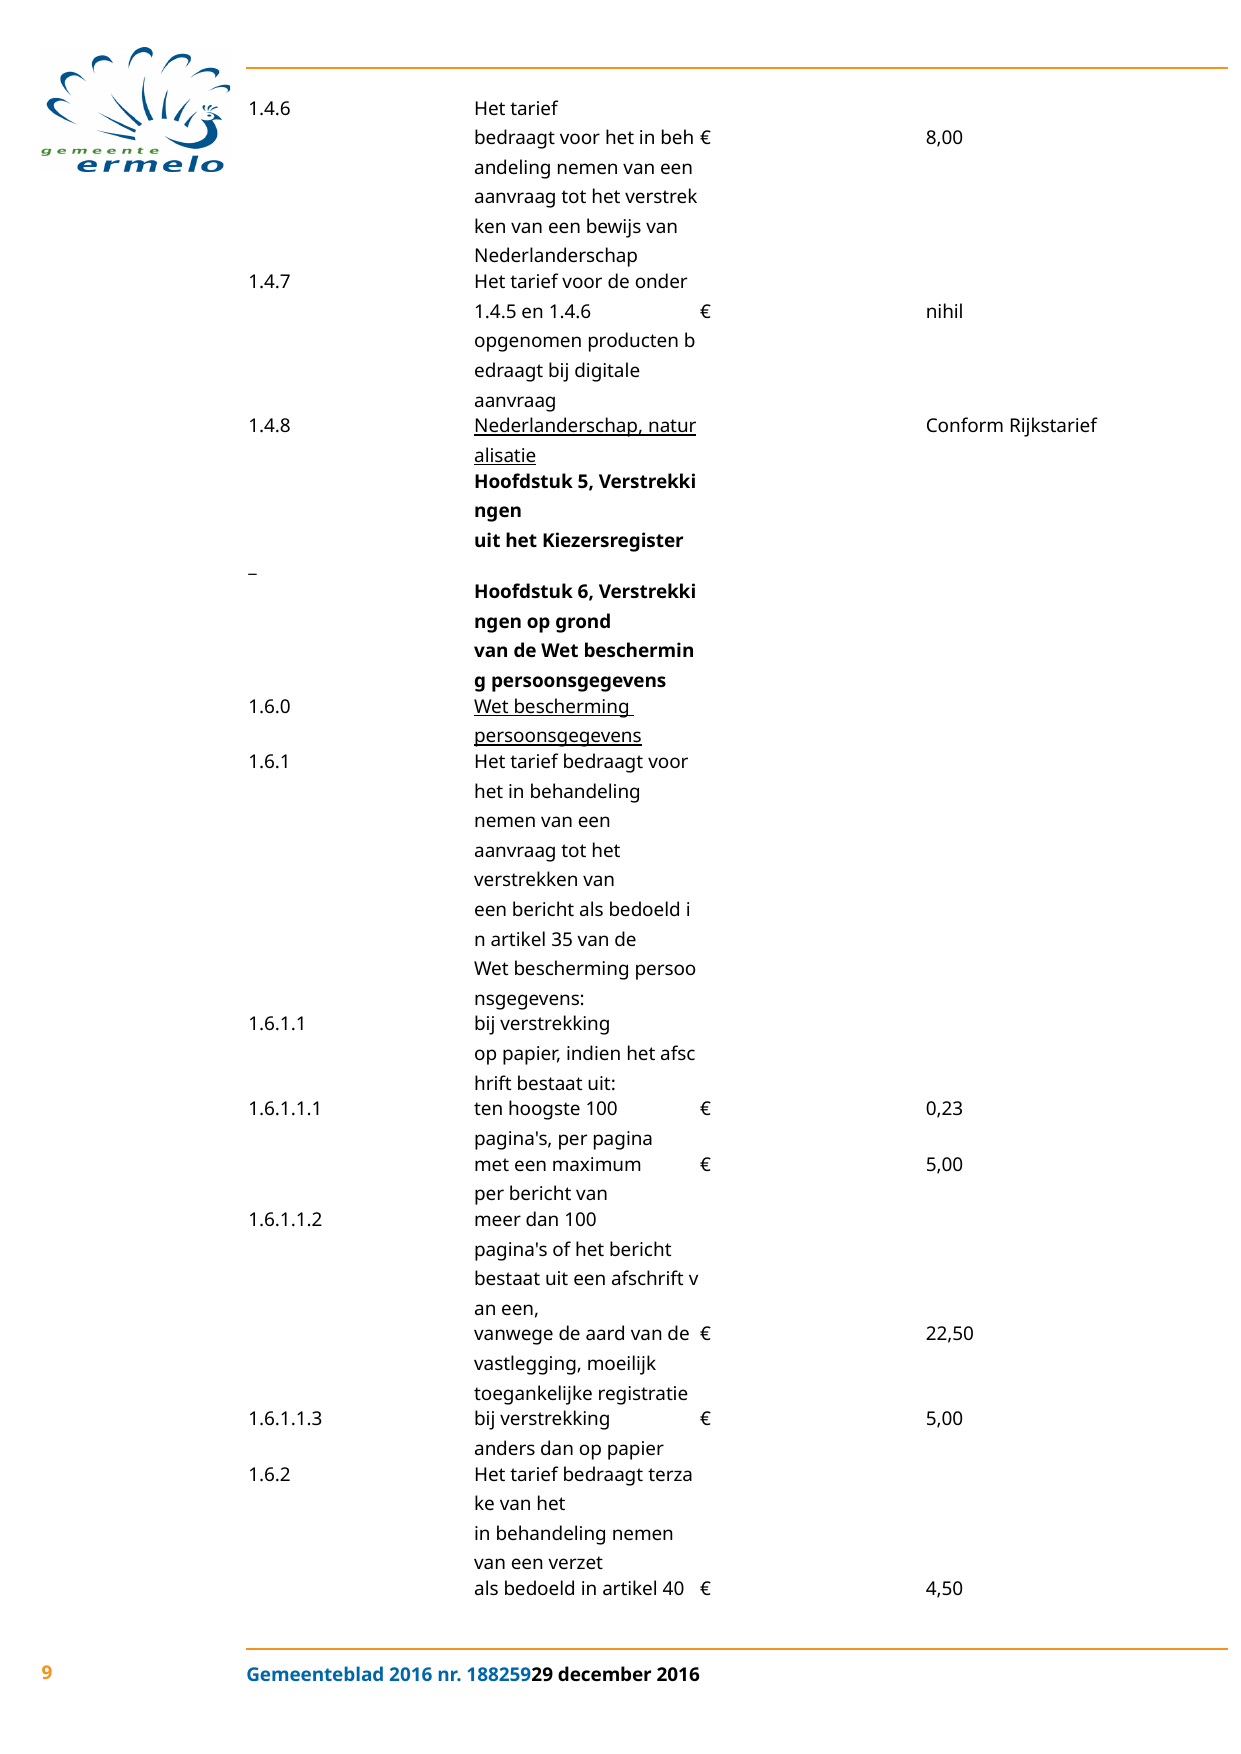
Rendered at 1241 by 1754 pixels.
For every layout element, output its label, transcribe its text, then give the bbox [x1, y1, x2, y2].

table_cell [700, 1011, 926, 1096]
table_cell 0,23 [926, 1096, 1152, 1151]
table_cell Hoofdstuk 5, Verstrekkingen uit het Kiezersregister [474, 468, 700, 553]
table_cell Het tarief bedraagt terzake van het in behandeling nemen van een verzet [474, 1461, 700, 1575]
table_cell Het tarief voor de onder 1.4.5 en 1.4.6 opgenomen producten bedraagt bij digitale aanvraag [474, 269, 700, 412]
table_cell [926, 1206, 1152, 1321]
table_cell [926, 693, 1152, 748]
table_cell 1.6.1.1.3 [248, 1406, 474, 1461]
table_cell [248, 1151, 474, 1206]
table_cell € [700, 1406, 926, 1461]
table_cell 22,50 [926, 1321, 1152, 1406]
table_cell als bedoeld in artikel 40 [474, 1575, 700, 1601]
table_cell _ [248, 553, 474, 578]
table_cell [700, 693, 926, 748]
table_cell nihil [926, 269, 1152, 412]
table_cell 1.6.1 [248, 748, 474, 1011]
table_cell 8,00 [926, 95, 1152, 268]
table_cell 5,00 [926, 1406, 1152, 1461]
table_cell 1.6.2 [248, 1461, 474, 1575]
table_cell [248, 579, 474, 693]
table_cell [700, 748, 926, 1011]
table_cell [700, 1461, 926, 1575]
table_cell Wet bescherming persoonsgegevens [474, 693, 700, 748]
table_cell [700, 413, 926, 468]
table_cell [926, 1011, 1152, 1096]
table_cell [926, 579, 1152, 693]
table_cell bij verstrekking anders dan op papier [474, 1406, 700, 1461]
table_cell bij verstrekking op papier, indien het afschrift bestaat uit: [474, 1011, 700, 1096]
table_cell meer dan 100 pagina's of het bericht bestaat uit een afschrift van een, [474, 1206, 700, 1321]
table_cell [248, 1321, 474, 1406]
table_cell Het tarief bedraagt voor het in behandeling nemen van een aanvraag tot het verstrekken van een bewijs van Nederlanderschap [474, 95, 700, 268]
table_cell Conform Rijkstarief [926, 413, 1152, 468]
table_cell ten hoogste 100 pagina's, per pagina [474, 1096, 700, 1151]
table_cell [926, 748, 1152, 1011]
table_cell € [700, 1321, 926, 1406]
table_cell 1.4.7 [248, 269, 474, 412]
table_cell [700, 579, 926, 693]
table_cell € [700, 95, 926, 268]
table_cell [926, 1461, 1152, 1575]
table_cell 1.4.6 [248, 95, 474, 268]
table_cell met een maximum per bericht van [474, 1151, 700, 1206]
table_cell 1.6.1.1.1 [248, 1096, 474, 1151]
table_cell [248, 1575, 474, 1601]
picture [41, 47, 231, 172]
table_cell 5,00 [926, 1151, 1152, 1206]
table_cell 1.6.1.1 [248, 1011, 474, 1096]
table_cell € [700, 1151, 926, 1206]
table_cell [700, 468, 926, 553]
table_cell vanwege de aard van de vastlegging, moeilijk toegankelijke registratie [474, 1321, 700, 1406]
table_cell 1.6.1.1.2 [248, 1206, 474, 1321]
table_cell [926, 468, 1152, 553]
table_cell € [700, 1096, 926, 1151]
table_cell € [700, 1575, 926, 1601]
table_cell € [700, 269, 926, 412]
table_cell Het tarief bedraagt voor het in behandeling nemen van een aanvraag tot het verstrekken van een bericht als bedoeld in artikel 35 van de Wet bescherming persoonsgegevens: [474, 748, 700, 1011]
table_cell 1.6.0 [248, 693, 474, 748]
table_cell 1.4.8 [248, 413, 474, 468]
table_cell 4,50 [926, 1575, 1152, 1601]
table_cell Hoofdstuk 6, Verstrekkingen op grond van de Wet bescherming persoonsgegevens [474, 579, 700, 693]
table_cell [700, 1206, 926, 1321]
table_cell Nederlanderschap, naturalisatie [474, 413, 700, 468]
table_cell [248, 468, 474, 553]
